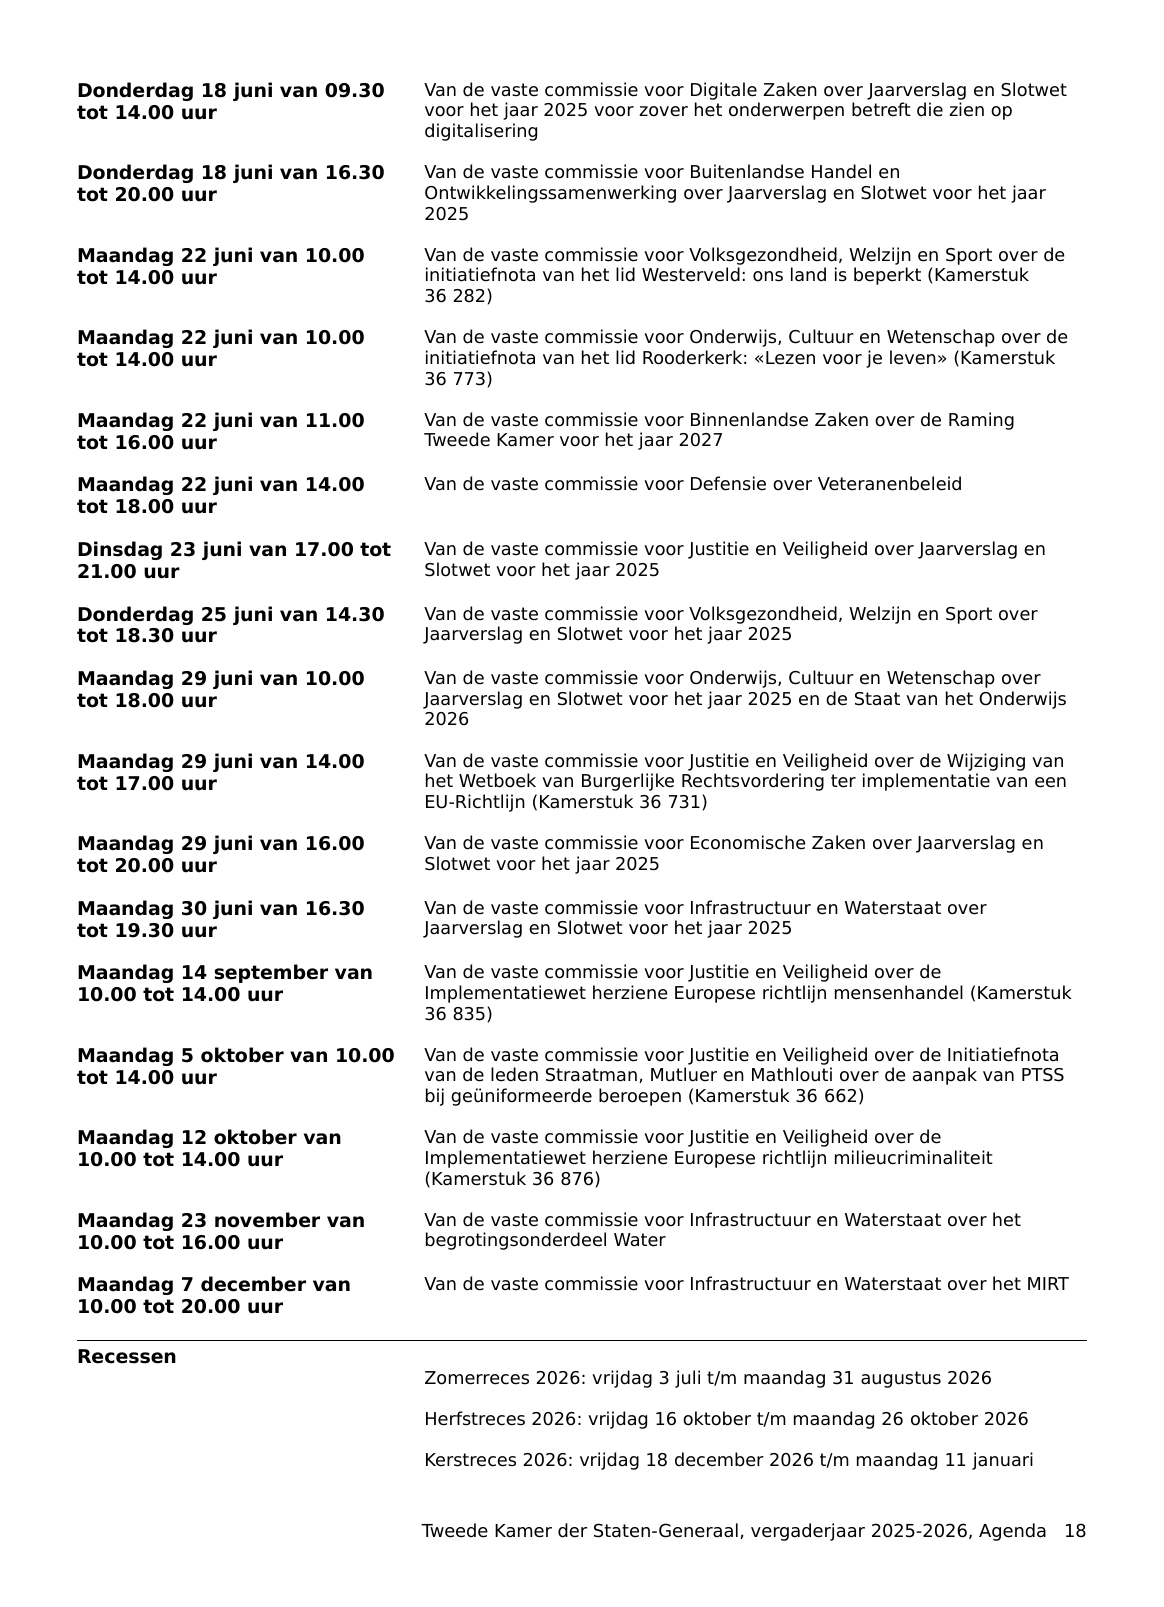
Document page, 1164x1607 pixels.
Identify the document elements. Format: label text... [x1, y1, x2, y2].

table_cell [418, 942, 1087, 962]
table_cell [401, 833, 418, 877]
table_cell [401, 474, 418, 518]
table_cell [77, 59, 401, 80]
table_cell Van de vaste commissie voor Justitie en Veiligheid over de Wijziging van het Wetboek van Burgerlijke Rechtsvordering ter implementatie van een EU-Richtlijn (Kamerstuk 36 731) [418, 751, 1087, 812]
table_cell [401, 1409, 418, 1430]
table_cell [418, 877, 1087, 898]
table_cell [77, 142, 401, 162]
table_header [401, 1341, 418, 1368]
table_cell [418, 1430, 1087, 1450]
table_cell [77, 1368, 401, 1388]
table_cell [418, 59, 1087, 80]
table_cell [418, 518, 1087, 539]
table_cell Van de vaste commissie voor Binnenlandse Zaken over de Raming Tweede Kamer voor het jaar 2027 [418, 410, 1087, 454]
table_cell [401, 142, 418, 162]
table_cell Maandag 7 december van 10.00 tot 20.00 uur [77, 1274, 401, 1318]
table_cell [418, 454, 1087, 474]
table_cell Van de vaste commissie voor Onderwijs, Cultuur en Wetenschap over de initiatiefnota van het lid Rooderkerk: «Lezen voor je leven» (Kamerstuk 36 773) [418, 327, 1087, 389]
table_cell [418, 730, 1087, 751]
table_cell [401, 59, 418, 80]
table_cell [401, 813, 418, 833]
table_cell [401, 539, 418, 583]
table_cell [401, 898, 418, 942]
table_cell [401, 962, 418, 1024]
table_cell [401, 604, 418, 647]
table_cell [401, 1127, 418, 1189]
table_cell Maandag 29 juni van 16.00 tot 20.00 uur [77, 833, 401, 877]
table_cell [77, 583, 401, 603]
table_cell Maandag 29 juni van 14.00 tot 17.00 uur [77, 751, 401, 812]
table_cell Herfstreces 2026: vrijdag 16 oktober t/m maandag 26 oktober 2026 [418, 1409, 1087, 1430]
table_cell Van de vaste commissie voor Economische Zaken over Jaarverslag en Slotwet voor het jaar 2025 [418, 833, 1087, 877]
table_cell Van de vaste commissie voor Justitie en Veiligheid over de Initiatiefnota van de leden Straatman, Mutluer en Mathlouti over de aanpak van PTSS bij geüniformeerde beroepen (Kamerstuk 36 662) [418, 1045, 1087, 1107]
table_cell [401, 245, 418, 307]
table_cell [77, 224, 401, 245]
table_cell Zomerreces 2026: vrijdag 3 juli t/m maandag 31 augustus 2026 [418, 1368, 1087, 1388]
table_cell Maandag 23 november van 10.00 tot 16.00 uur [77, 1210, 401, 1254]
table_cell Maandag 29 juni van 10.00 tot 18.00 uur [77, 668, 401, 730]
table_cell [401, 1045, 418, 1107]
table_cell [401, 1210, 418, 1254]
table_cell [401, 1024, 418, 1045]
table_cell Van de vaste commissie voor Volksgezondheid, Welzijn en Sport over Jaarverslag en Slotwet voor het jaar 2025 [418, 604, 1087, 647]
table_cell [418, 307, 1087, 327]
table_cell [77, 877, 401, 898]
table_cell Van de vaste commissie voor Onderwijs, Cultuur en Wetenschap over Jaarverslag en Slotwet voor het jaar 2025 en de Staat van het Onderwijs 2026 [418, 668, 1087, 730]
table_cell Van de vaste commissie voor Justitie en Veiligheid over Jaarverslag en Slotwet voor het jaar 2025 [418, 539, 1087, 583]
table_cell [401, 668, 418, 730]
table_cell [418, 648, 1087, 668]
table_cell [401, 454, 418, 474]
table_cell [77, 1409, 401, 1430]
table_cell [401, 389, 418, 410]
table_cell [77, 1254, 401, 1274]
table_cell [77, 518, 401, 539]
table_cell [401, 518, 418, 539]
table_cell [401, 1107, 418, 1127]
table_cell Donderdag 18 juni van 16.30 tot 20.00 uur [77, 162, 401, 224]
table_cell [418, 1189, 1087, 1210]
table_cell [77, 389, 401, 410]
table_cell [401, 1389, 418, 1409]
table_cell [77, 648, 401, 668]
table_cell [401, 410, 418, 454]
table_cell Maandag 22 juni van 10.00 tot 14.00 uur [77, 245, 401, 307]
table_cell [401, 1254, 418, 1274]
table_cell [401, 1430, 418, 1450]
table_cell Donderdag 25 juni van 14.30 tot 18.30 uur [77, 604, 401, 647]
table_cell Van de vaste commissie voor Volksgezondheid, Welzijn en Sport over de initiatiefnota van het lid Westerveld: ons land is beperkt (Kamerstuk 36 282) [418, 245, 1087, 307]
table_cell [77, 1430, 401, 1450]
table_cell [418, 224, 1087, 245]
table_cell [401, 583, 418, 603]
table_cell [401, 1274, 418, 1318]
table_cell [77, 307, 401, 327]
table_cell [77, 1389, 401, 1409]
table_cell [77, 1107, 401, 1127]
table_cell [418, 1389, 1087, 1409]
table_cell [77, 1189, 401, 1210]
table_cell Van de vaste commissie voor Defensie over Veteranenbeleid [418, 474, 1087, 518]
table_cell [401, 80, 418, 142]
table_cell [77, 730, 401, 751]
table_cell Dinsdag 23 juni van 17.00 tot 21.00 uur [77, 539, 401, 583]
table_cell [77, 813, 401, 833]
table_cell [418, 583, 1087, 603]
table_cell Maandag 12 oktober van 10.00 tot 14.00 uur [77, 1127, 401, 1189]
table_cell Van de vaste commissie voor Justitie en Veiligheid over de Implementatiewet herziene Europese richtlijn milieucriminaliteit (Kamerstuk 36 876) [418, 1127, 1087, 1189]
table_cell Van de vaste commissie voor Digitale Zaken over Jaarverslag en Slotwet voor het jaar 2025 voor zover het onderwerpen betreft die zien op digitalisering [418, 80, 1087, 142]
table_cell [418, 813, 1087, 833]
table_cell [418, 1254, 1087, 1274]
table_cell [401, 751, 418, 812]
table_cell [77, 1450, 401, 1471]
table_header Recessen [77, 1341, 401, 1368]
table_cell Van de vaste commissie voor Infrastructuur en Waterstaat over het MIRT [418, 1274, 1087, 1318]
table_cell [418, 1024, 1087, 1045]
table_cell [401, 224, 418, 245]
table_cell Van de vaste commissie voor Infrastructuur en Waterstaat over Jaarverslag en Slotwet voor het jaar 2025 [418, 898, 1087, 942]
table_cell Van de vaste commissie voor Infrastructuur en Waterstaat over het begrotingsonderdeel Water [418, 1210, 1087, 1254]
table_cell Van de vaste commissie voor Justitie en Veiligheid over de Implementatiewet herziene Europese richtlijn mensenhandel (Kamerstuk 36 835) [418, 962, 1087, 1024]
table_cell [401, 162, 418, 224]
table_cell [401, 877, 418, 898]
table_cell Kerstreces 2026: vrijdag 18 december 2026 t/m maandag 11 januari [418, 1450, 1087, 1471]
table_cell Van de vaste commissie voor Buitenlandse Handel en Ontwikkelingssamenwerking over Jaarverslag en Slotwet voor het jaar 2025 [418, 162, 1087, 224]
table_cell Maandag 14 september van 10.00 tot 14.00 uur [77, 962, 401, 1024]
table_cell [77, 1024, 401, 1045]
table_cell Maandag 22 juni van 10.00 tot 14.00 uur [77, 327, 401, 389]
table_cell Maandag 5 oktober van 10.00 tot 14.00 uur [77, 1045, 401, 1107]
table_cell Maandag 22 juni van 11.00 tot 16.00 uur [77, 410, 401, 454]
table_cell [401, 1368, 418, 1388]
table_cell [401, 1450, 418, 1471]
table_cell Maandag 22 juni van 14.00 tot 18.00 uur [77, 474, 401, 518]
table_cell Donderdag 18 juni van 09.30 tot 14.00 uur [77, 80, 401, 142]
table_cell [401, 307, 418, 327]
table_cell [77, 942, 401, 962]
table_cell [77, 454, 401, 474]
table_cell [401, 1189, 418, 1210]
table_cell [401, 942, 418, 962]
table_cell [401, 730, 418, 751]
table_cell Maandag 30 juni van 16.30 tot 19.30 uur [77, 898, 401, 942]
table_cell [418, 1107, 1087, 1127]
table_cell [401, 327, 418, 389]
table_cell [418, 142, 1087, 162]
table_cell [401, 648, 418, 668]
table_header [418, 1341, 1087, 1368]
table_cell [418, 389, 1087, 410]
